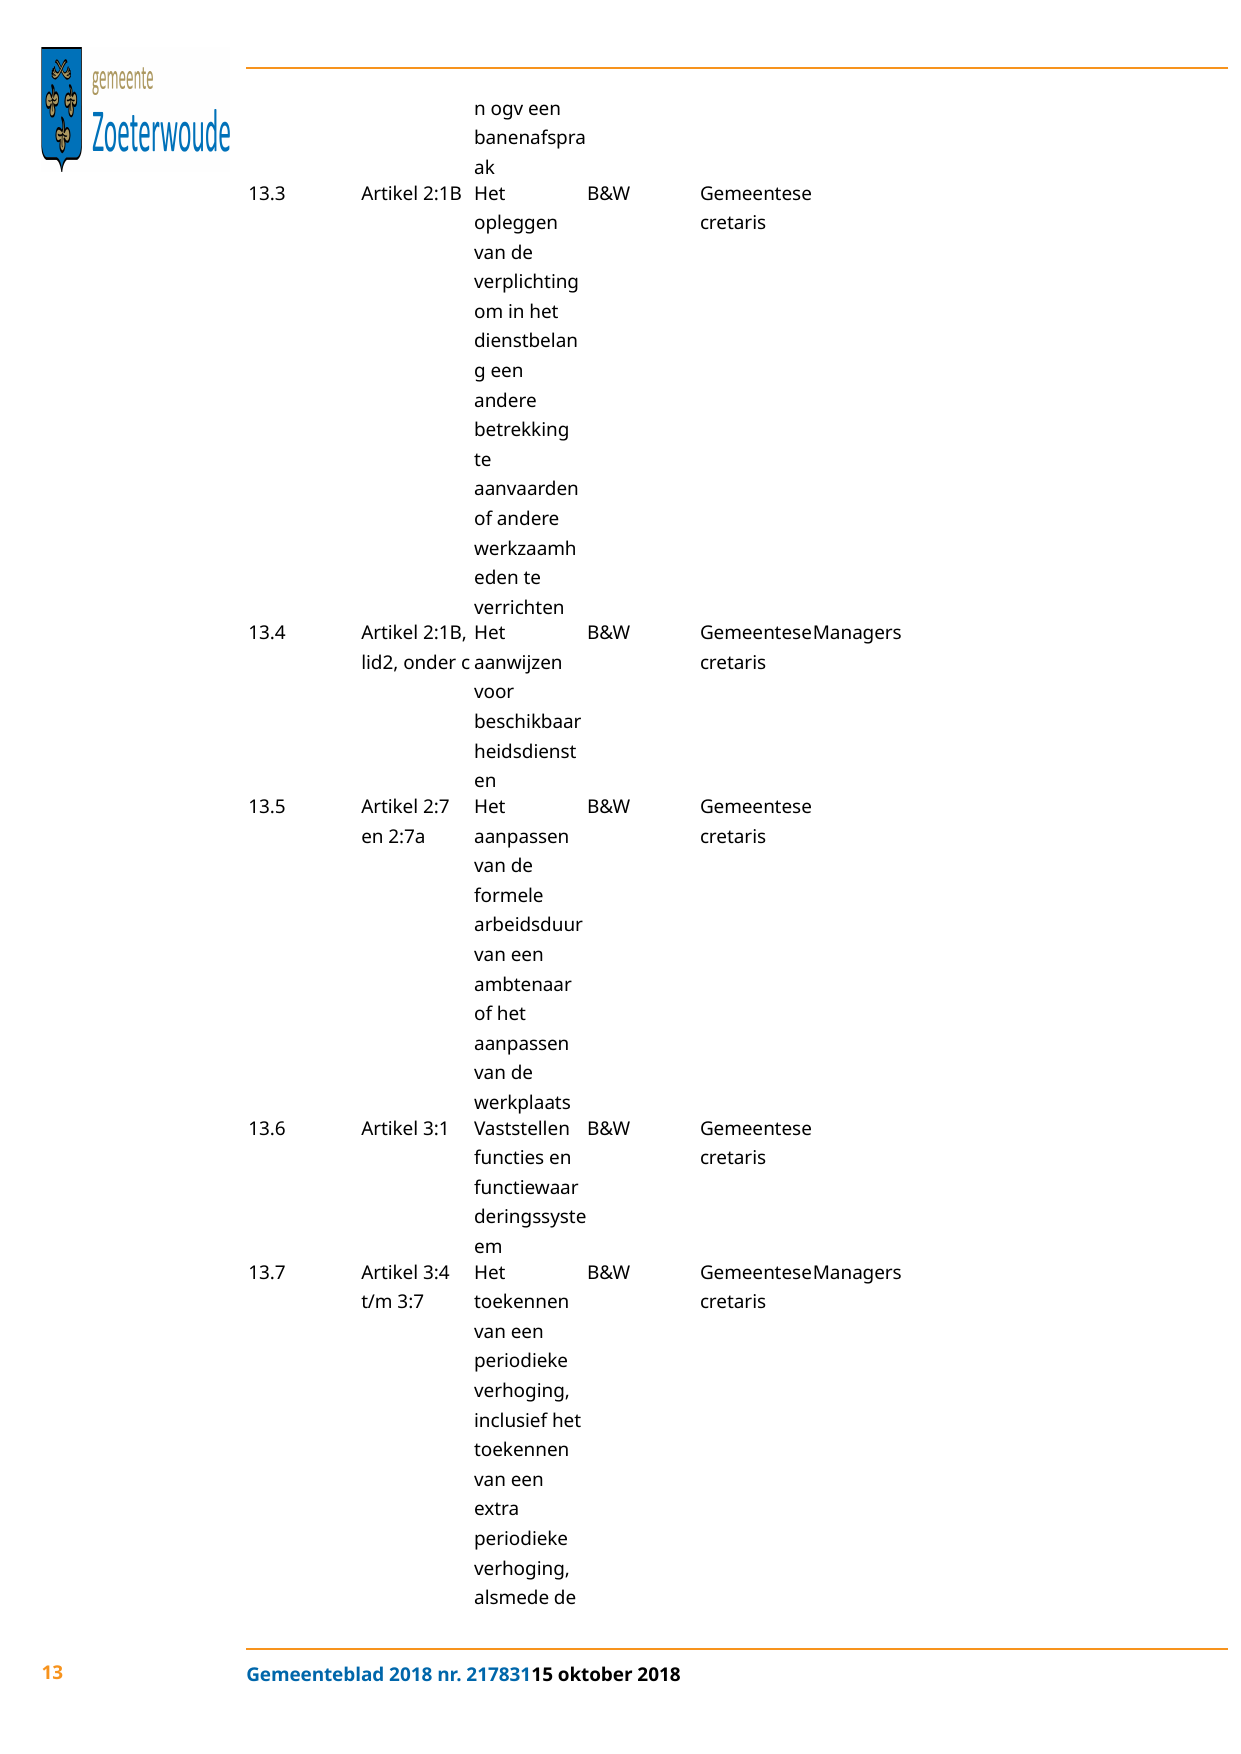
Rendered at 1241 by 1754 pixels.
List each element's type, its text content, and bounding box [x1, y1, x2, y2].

table_cell [926, 95, 1038, 180]
table_cell Gemeentesecretaris [700, 1115, 813, 1259]
table_cell [1039, 793, 1152, 1115]
table_cell [587, 95, 700, 180]
table_cell [1039, 180, 1152, 619]
table_cell [926, 1259, 1038, 1610]
table_cell n ogv een banenafspraak [474, 95, 587, 180]
table_cell [700, 95, 813, 180]
table_cell Gemeentesecretaris [700, 180, 813, 619]
table_cell [813, 180, 926, 619]
table_cell Het opleggen van de verplichting om in het dienstbelang een andere betrekking te aanvaarden of andere werkzaamheden te verrichten [474, 180, 587, 619]
table_cell [1039, 1115, 1152, 1259]
table_cell Het aanpassen van de formele arbeidsduur van een ambtenaar of het aanpassen van de werkplaats [474, 793, 587, 1115]
table_cell [1039, 95, 1152, 180]
table_cell [361, 95, 474, 180]
table_cell [1039, 1259, 1152, 1610]
table_cell [1039, 620, 1152, 793]
table_cell [813, 793, 926, 1115]
table_cell 13.4 [248, 620, 361, 793]
table_cell B&W [587, 793, 700, 1115]
table_cell Artikel 3:1 [361, 1115, 474, 1259]
table_cell [813, 1115, 926, 1259]
table_cell B&W [587, 1259, 700, 1610]
picture [41, 47, 231, 172]
table_cell Het toekennen van een periodieke verhoging, inclusief het toekennen van een extra periodieke verhoging, alsmede de [474, 1259, 587, 1610]
table_cell 13.7 [248, 1259, 361, 1610]
table_cell Artikel 2:7 en 2:7a [361, 793, 474, 1115]
table_cell Managers [813, 1259, 926, 1610]
table_cell Artikel 2:1B [361, 180, 474, 619]
table_cell Managers [813, 620, 926, 793]
table_cell [926, 793, 1038, 1115]
table_cell 13.6 [248, 1115, 361, 1259]
table_cell Gemeentesecretaris [700, 1259, 813, 1610]
table_cell B&W [587, 180, 700, 619]
table_cell Het aanwijzen voor beschikbaarheidsdiensten [474, 620, 587, 793]
table_cell Artikel 3:4 t/m 3:7 [361, 1259, 474, 1610]
table_cell B&W [587, 1115, 700, 1259]
table_cell Gemeentesecretaris [700, 620, 813, 793]
table_cell 13.5 [248, 793, 361, 1115]
table_cell Vaststellen functies en functiewaarderingssysteem [474, 1115, 587, 1259]
table_cell Artikel 2:1B, lid2, onder c [361, 620, 474, 793]
table_cell [813, 95, 926, 180]
table_cell [248, 95, 361, 180]
table_cell [926, 620, 1038, 793]
table_cell [926, 180, 1038, 619]
table_cell B&W [587, 620, 700, 793]
table_cell 13.3 [248, 180, 361, 619]
table_cell [926, 1115, 1038, 1259]
table_cell Gemeentesecretaris [700, 793, 813, 1115]
